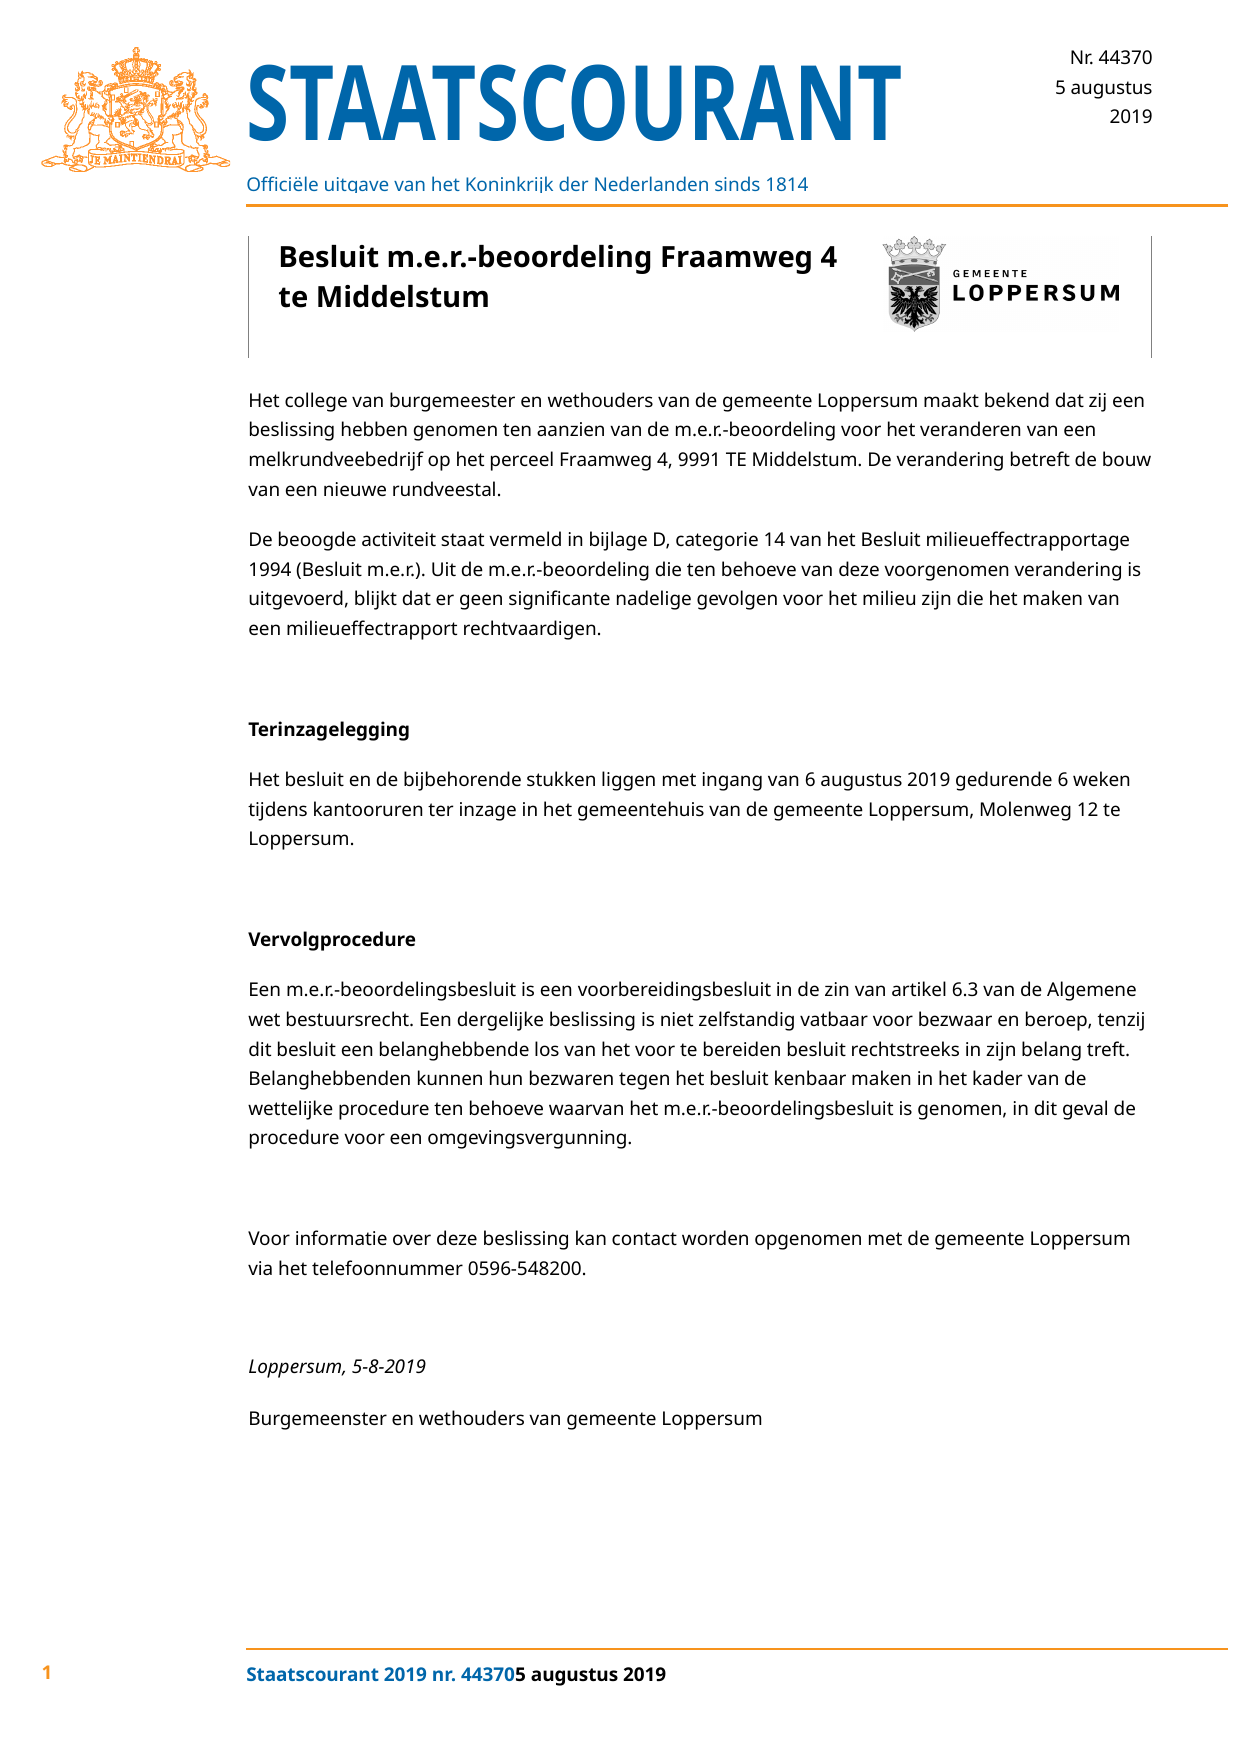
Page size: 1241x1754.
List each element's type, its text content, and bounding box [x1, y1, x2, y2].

table_header [850, 236, 1151, 358]
text Het besluit en de bijbehorende stukken liggen met ingang van 6 augustus 2019 gedurende 6 weken tijdens kantooruren ter inzage in het gemeentehuis van de gemeente Loppersum, Molenweg 12 te Loppersum. [248, 766, 1152, 851]
text Een m.e.r.-beoordelingsbesluit is een voorbereidingsbesluit in de zin van artikel 6.3 van de Algemene wet bestuursrecht. Een dergelijke beslissing is niet zelfstandig vatbaar voor bezwaar en beroep, tenzij dit besluit een belanghebbende los van het voor te bereiden besluit rechtstreeks in zijn belang treft. Belanghebbenden kunnen hun bezwaren tegen het besluit kenbaar maken in het kader van de wettelijke procedure ten behoeve waarvan het m.e.r.-beoordelingsbesluit is genomen, in dit geval de procedure voor een omgevingsvergunning. [248, 977, 1152, 1150]
text Het college van burgemeester en wethouders van de gemeente Loppersum maakt bekend dat zij een beslissing hebben genomen ten aanzien van de m.e.r.-beoordeling voor het veranderen van een melkrundveebedrijf op het perceel Fraamweg 4, 9991 TE Middelstum. De verandering betreft de bouw van een nieuwe rundveestal. [248, 387, 1152, 502]
text De beoogde activiteit staat vermeld in bijlage D, categorie 14 van het Besluit milieueffectrapportage 1994 (Besluit m.e.r.). Uit de m.e.r.-beoordeling die ten behoeve van deze voorgenomen verandering is uitgevoerd, blijkt dat er geen significante nadelige gevolgen voor het milieu zijn die het maken van een milieueffectrapport rechtvaardigen. [248, 526, 1152, 641]
text Vervolgprocedure [248, 926, 1152, 952]
text Voor informatie over deze beslissing kan contact worden opgenomen met de gemeente Loppersum via het telefoonnummer 0596-548200. [248, 1225, 1152, 1281]
table_header Besluit m.e.r.-beoordeling Fraamweg 4 te Middelstum [249, 236, 850, 358]
text Loppersum, 5-8-2019 [248, 1353, 1152, 1379]
text Burgemeenster en wethouders van gemeente Loppersum [248, 1405, 1152, 1430]
picture [41, 47, 231, 172]
text Terinzagelegging [248, 716, 1152, 742]
picture [882, 236, 1119, 332]
